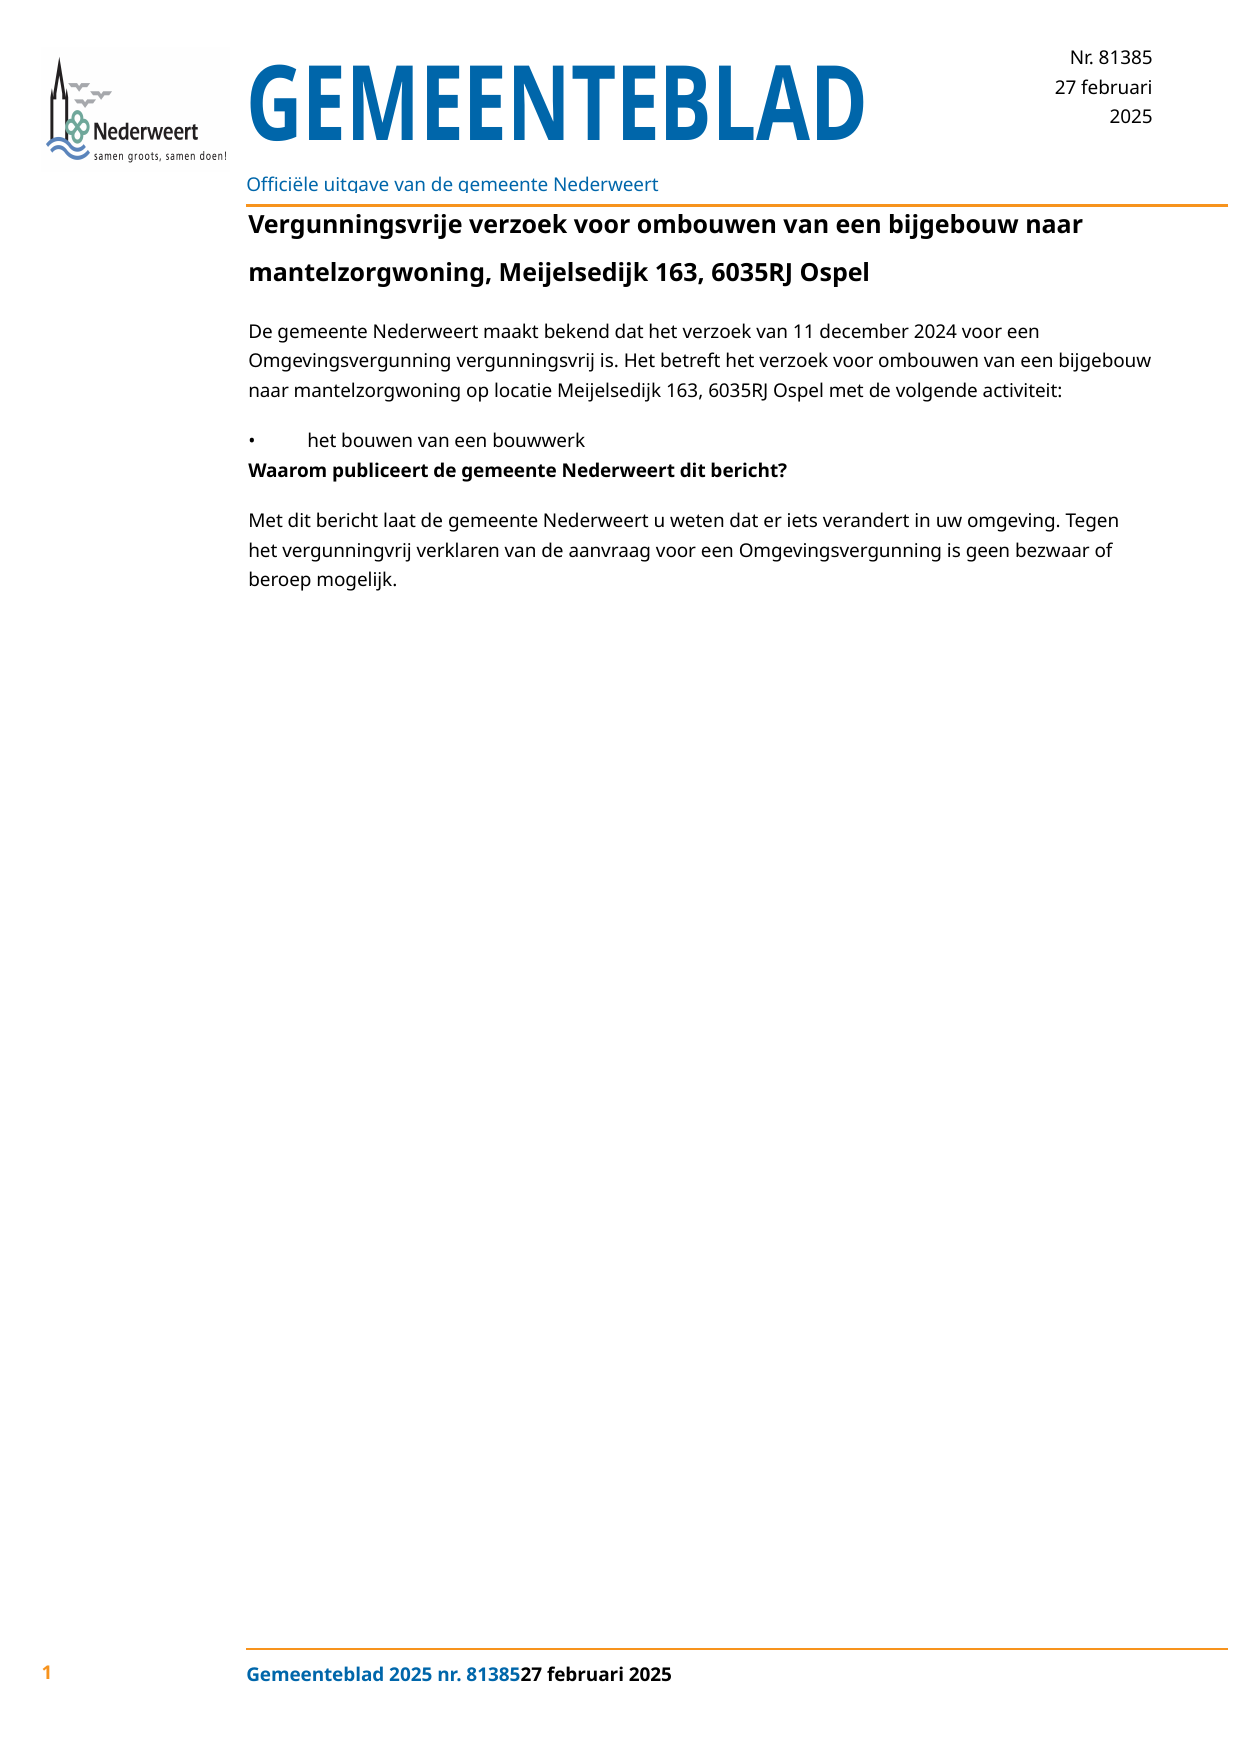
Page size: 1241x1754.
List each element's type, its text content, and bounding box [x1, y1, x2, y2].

picture [41, 47, 231, 172]
text Met dit bericht laat de gemeente Nederweert u weten dat er iets verandert in uw omgeving. Tegen het vergunningvrij verklaren van de aanvraag voor een Omgevingsvergunning is geen bezwaar of beroep mogelijk. [248, 507, 1152, 592]
text De gemeente Nederweert maakt bekend dat het verzoek van 11 december 2024 voor een Omgevingsvergunning vergunningsvrij is. Het betreft het verzoek voor ombouwen van een bijgebouw naar mantelzorgwoning op locatie Meijelsedijk 163, 6035RJ Ospel met de volgende activiteit: [248, 318, 1152, 403]
text Waarom publiceert de gemeente Nederweert dit bericht? [248, 457, 1152, 483]
list het bouwen van een bouwwerk [248, 427, 1152, 453]
text Vergunningsvrije verzoek voor ombouwen van een bijgebouw naar mantelzorgwoning, Meijelsedijk 163, 6035RJ Ospel [248, 207, 1152, 288]
